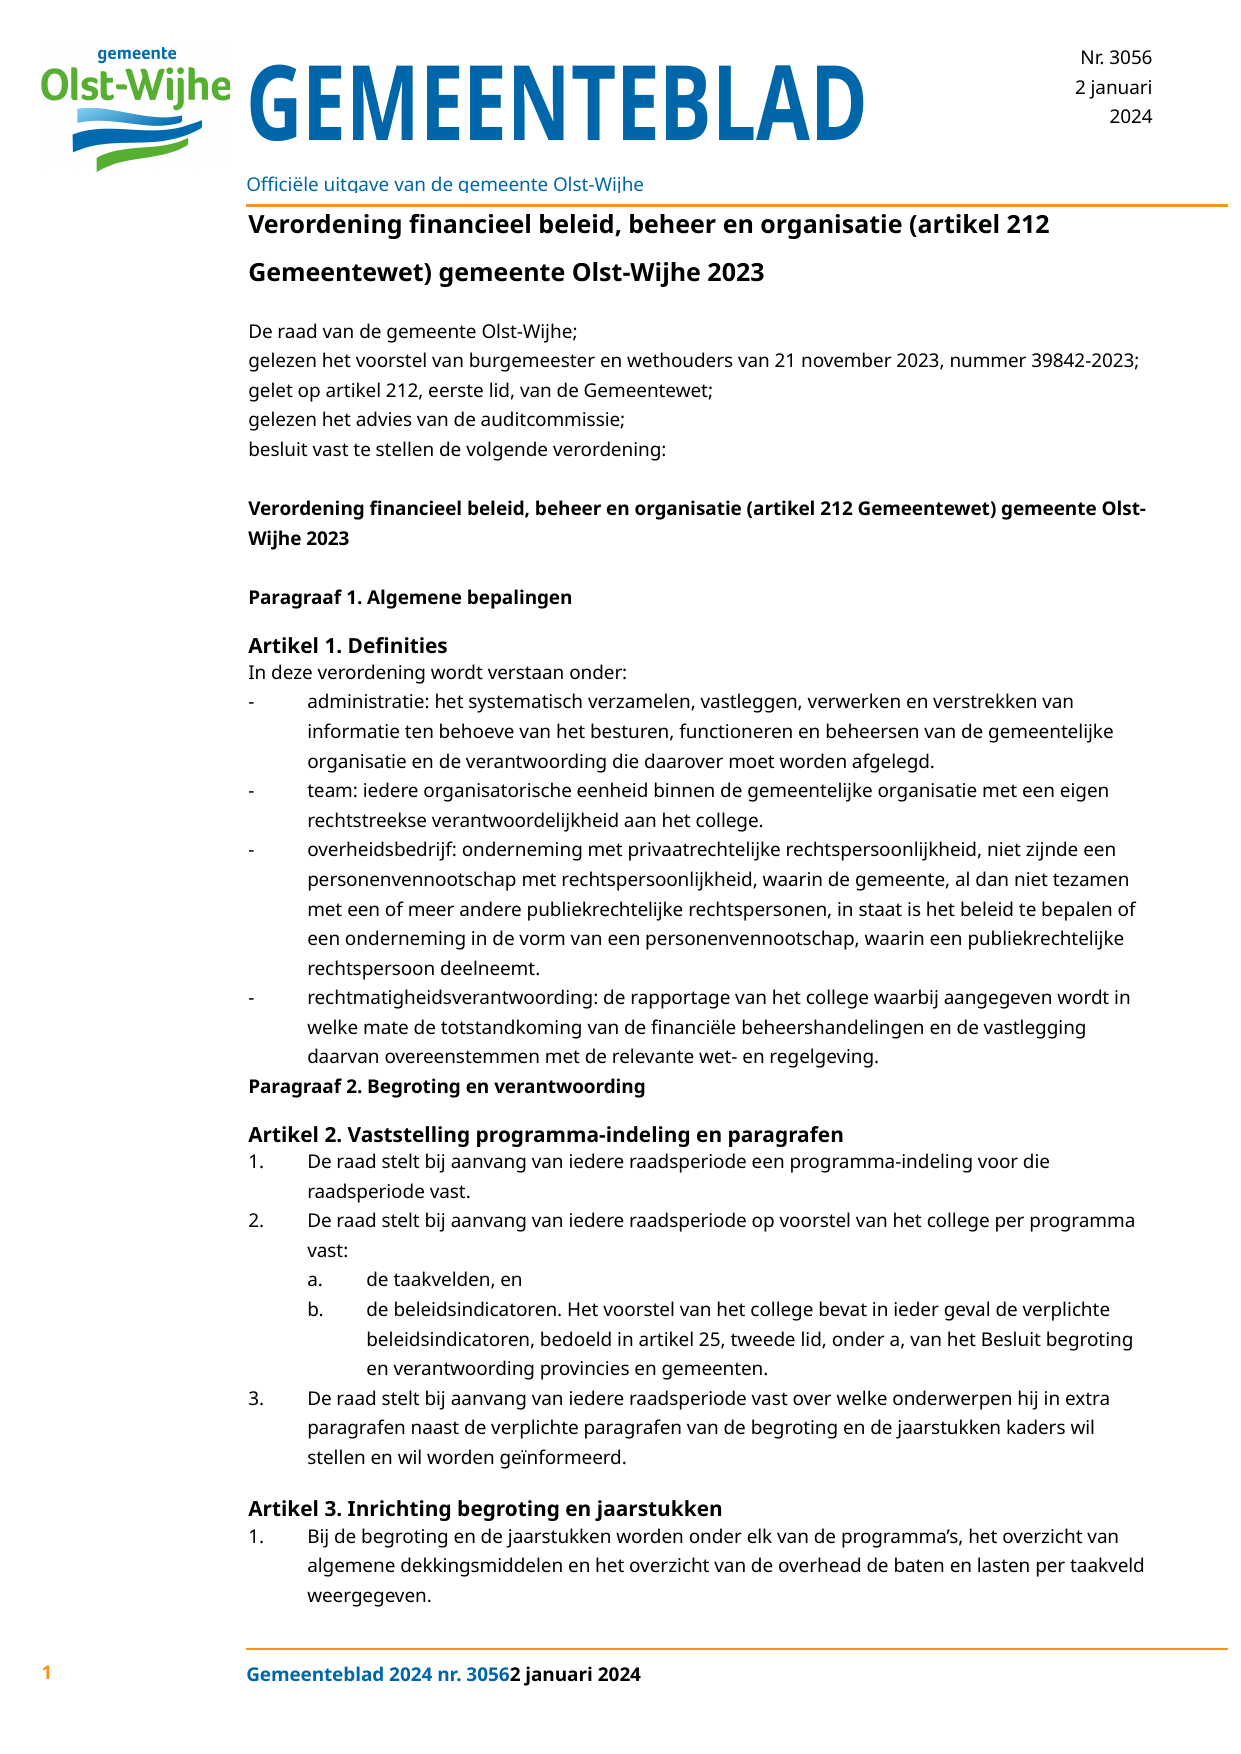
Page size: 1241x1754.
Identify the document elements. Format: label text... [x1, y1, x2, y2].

text Artikel 1. Definities [248, 631, 1152, 659]
text gelezen het advies van de auditcommissie; [248, 407, 1152, 432]
text Paragraaf 2. Begroting en verantwoording [248, 1073, 1152, 1099]
list Bij de begroting en de jaarstukken worden onder elk van de programma’s, het overzicht van algemene dekkingsmiddelen en het overzicht van de overhead de baten en lasten per taakveld weergegeven. [248, 1523, 1152, 1608]
list De raad stelt bij aanvang van iedere raadsperiode een programma-indeling voor die raadsperiode vast. [248, 1148, 1152, 1204]
list administratie: het systematisch verzamelen, vastleggen, verwerken en verstrekken van informatie ten behoeve van het besturen, functioneren en beheersen van de gemeentelijke organisatie en de verantwoording die daarover moet worden afgelegd. [248, 689, 1152, 774]
text Artikel 2. Vaststelling programma-indeling en paragrafen [248, 1120, 1152, 1148]
text gelet op artikel 212, eerste lid, van de Gemeentewet; [248, 377, 1152, 403]
text Verordening financieel beleid, beheer en organisatie (artikel 212 Gemeentewet) gemeente Olst-Wijhe 2023 [248, 207, 1152, 288]
list team: iedere organisatorische eenheid binnen de gemeentelijke organisatie met een eigen rechtstreekse verantwoordelijkheid aan het college. [248, 777, 1152, 833]
text Paragraaf 1. Algemene bepalingen [248, 584, 1152, 610]
text In deze verordening wordt verstaan onder: [248, 659, 1152, 685]
text De raad van de gemeente Olst-Wijhe; [248, 318, 1152, 344]
list rechtmatigheidsverantwoording: de rapportage van het college waarbij aangegeven wordt in welke mate de totstandkoming van de financiële beheershandelingen en de vastlegging daarvan overeenstemmen met de relevante wet- en regelgeving. [248, 984, 1152, 1069]
text gelezen het voorstel van burgemeester en wethouders van 21 november 2023, nummer 39842-2023; [248, 347, 1152, 373]
text Artikel 3. Inrichting begroting en jaarstukken [248, 1494, 1152, 1523]
list de beleidsindicatoren. Het voorstel van het college bevat in ieder geval de verplichte beleidsindicatoren, bedoeld in artikel 25, tweede lid, onder a, van het Besluit begroting en verantwoording provincies en gemeenten. [307, 1296, 1152, 1381]
picture [41, 47, 231, 172]
list de taakvelden, en [307, 1267, 1152, 1292]
text besluit vast te stellen de volgende verordening: [248, 436, 1152, 462]
list overheidsbedrijf: onderneming met privaatrechtelijke rechtspersoonlijkheid, niet zijnde een personenvennootschap met rechtspersoonlijkheid, waarin de gemeente, al dan niet tezamen met een of meer andere publiekrechtelijke rechtspersonen, in staat is het beleid te bepalen of een onderneming in de vorm van een personenvennootschap, waarin een publiekrechtelijke rechtspersoon deelneemt. [248, 837, 1152, 981]
list De raad stelt bij aanvang van iedere raadsperiode op voorstel van het college per programma vast: [248, 1207, 1152, 1263]
text Verordening financieel beleid, beheer en organisatie (artikel 212 Gemeentewet) gemeente Olst-Wijhe 2023 [248, 495, 1152, 551]
list De raad stelt bij aanvang van iedere raadsperiode vast over welke onderwerpen hij in extra paragrafen naast de verplichte paragrafen van de begroting en de jaarstukken kaders wil stellen en wil worden geïnformeerd. [248, 1385, 1152, 1470]
